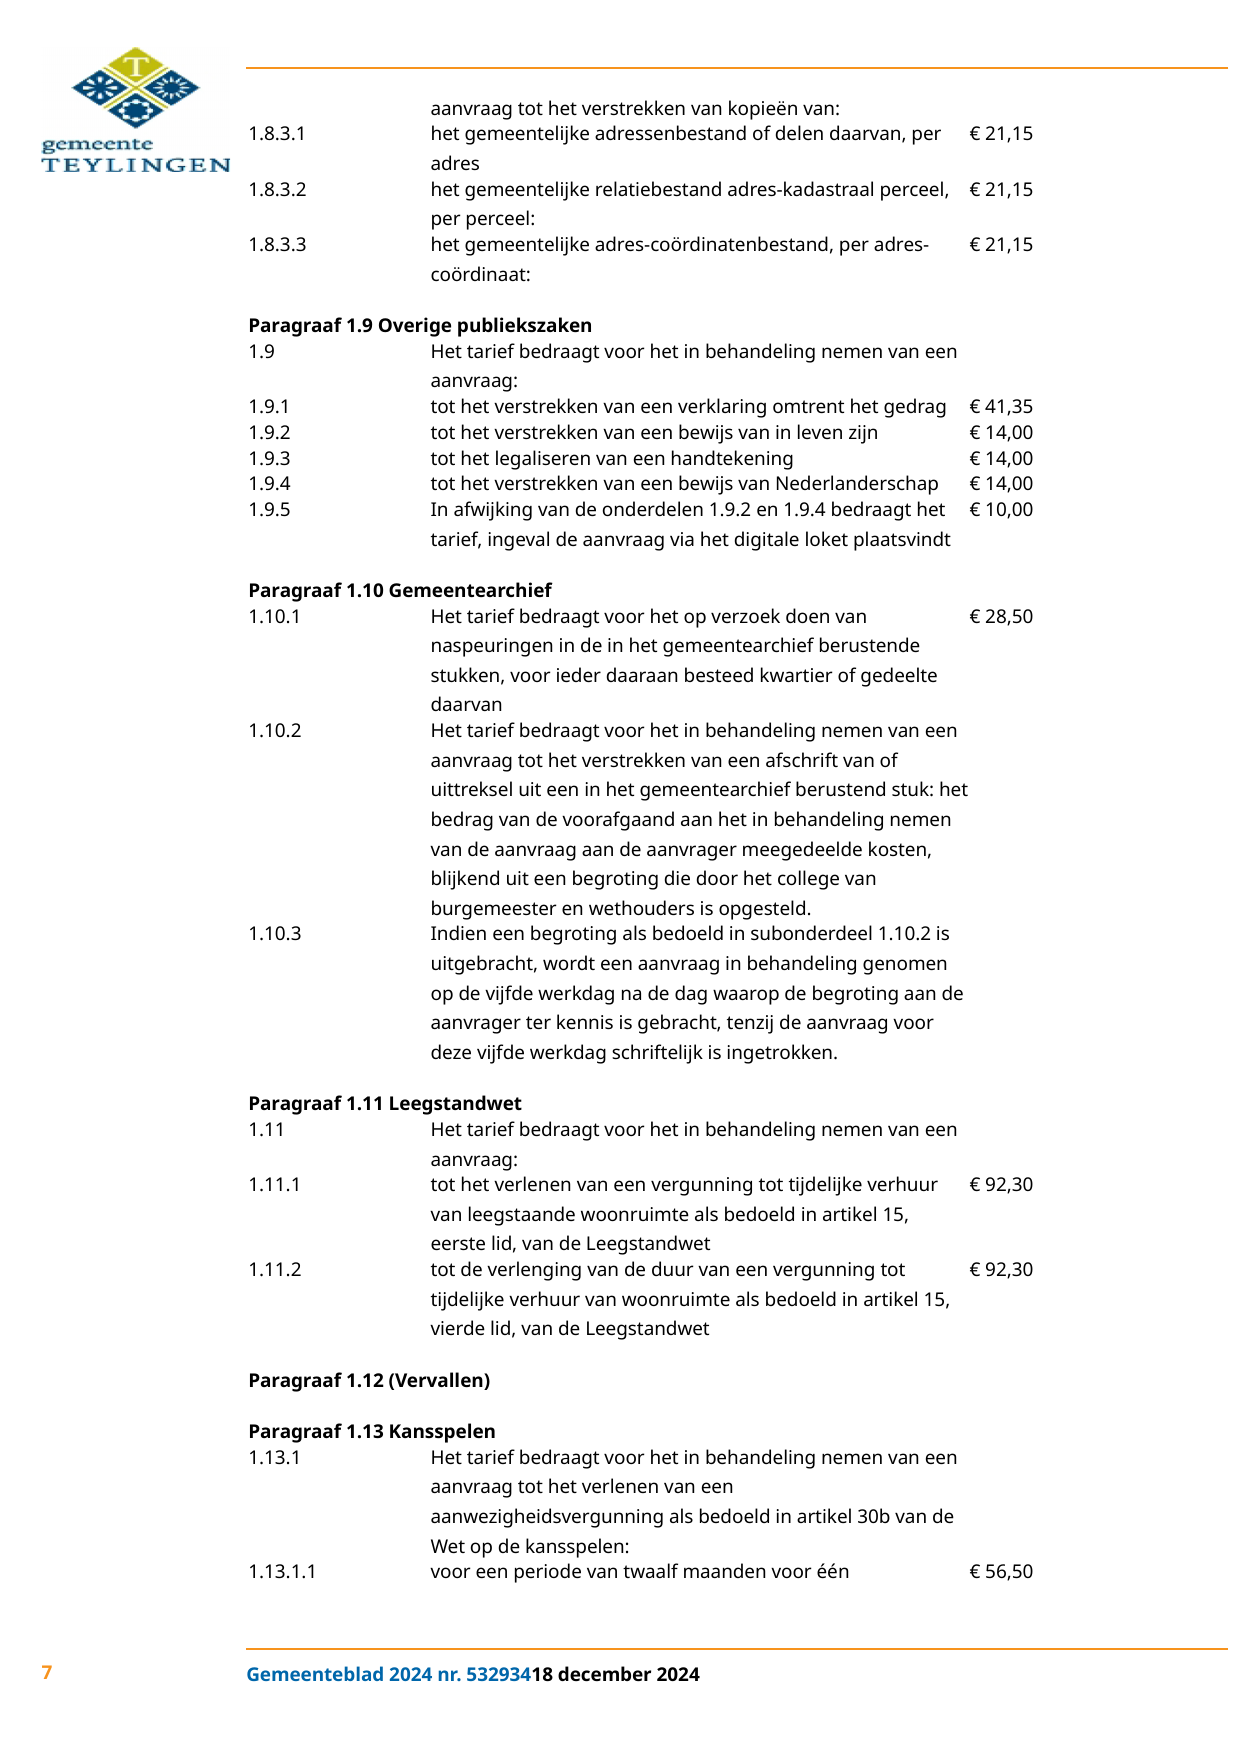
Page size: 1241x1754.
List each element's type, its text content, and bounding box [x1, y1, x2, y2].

table_cell [430, 286, 969, 312]
table_cell aanvraag tot het verstrekken van kopieën van: [430, 95, 969, 121]
table_cell 1.13.1 [248, 1444, 430, 1559]
table_cell [969, 1341, 1152, 1367]
table_cell In afwijking van de onderdelen 1.9.2 en 1.9.4 bedraagt het tarief, ingeval de aanvraag via het digitale loket plaatsvindt [430, 496, 969, 551]
table_cell Paragraaf 1.11 Leegstandwet [248, 1090, 1152, 1116]
table_cell Het tarief bedraagt voor het op verzoek doen van naspeuringen in de in het gemeentearchief berustende stukken, voor ieder daaraan besteed kwartier of gedeelte daarvan [430, 603, 969, 717]
table_cell [430, 551, 969, 577]
table_cell 1.11.1 [248, 1171, 430, 1256]
table_cell [248, 286, 430, 312]
table_cell € 10,00 [969, 496, 1152, 551]
table_cell het gemeentelijke adressenbestand of delen daarvan, per adres [430, 121, 969, 176]
table_cell € 14,00 [969, 470, 1152, 496]
table_cell tot het verlenen van een vergunning tot tijdelijke verhuur van leegstaande woonruimte als bedoeld in artikel 15, eerste lid, van de Leegstandwet [430, 1171, 969, 1256]
table_cell [969, 1065, 1152, 1090]
table_cell [969, 95, 1152, 121]
table_cell 1.10.2 [248, 718, 430, 921]
table_cell tot het verstrekken van een verklaring omtrent het gedrag [430, 393, 969, 419]
table_cell 1.10.1 [248, 603, 430, 717]
table_cell 1.9.2 [248, 419, 430, 445]
table_cell Het tarief bedraagt voor het in behandeling nemen van een aanvraag: [430, 1116, 969, 1171]
table_cell € 14,00 [969, 419, 1152, 445]
table_cell 1.11 [248, 1116, 430, 1171]
table_cell [969, 286, 1152, 312]
table_cell tot het legaliseren van een handtekening [430, 445, 969, 470]
table_cell € 14,00 [969, 445, 1152, 470]
table_cell [248, 551, 430, 577]
table_cell 1.9.3 [248, 445, 430, 470]
table_cell 1.9.1 [248, 393, 430, 419]
table_cell Paragraaf 1.12 (Vervallen) [248, 1367, 1152, 1393]
table_cell 1.9.4 [248, 470, 430, 496]
table_cell [430, 1393, 969, 1418]
table_cell het gemeentelijke adres-coördinatenbestand, per adres-coördinaat: [430, 231, 969, 286]
table_cell [969, 921, 1152, 1065]
table_cell € 92,30 [969, 1171, 1152, 1256]
table_cell Paragraaf 1.13 Kansspelen [248, 1419, 1152, 1444]
table_cell [248, 1393, 430, 1418]
table_cell voor een periode van twaalf maanden voor één [430, 1559, 969, 1584]
table_cell tot de verlenging van de duur van een vergunning tot tijdelijke verhuur van woonruimte als bedoeld in artikel 15, vierde lid, van de Leegstandwet [430, 1256, 969, 1341]
table_cell 1.9 [248, 338, 430, 393]
table_cell [248, 1341, 430, 1367]
table_cell 1.10.3 [248, 921, 430, 1065]
table_cell [969, 718, 1152, 921]
table_cell € 28,50 [969, 603, 1152, 717]
table_cell [430, 1341, 969, 1367]
table_cell 1.8.3.1 [248, 121, 430, 176]
table_cell Het tarief bedraagt voor het in behandeling nemen van een aanvraag tot het verstrekken van een afschrift van of uittreksel uit een in het gemeentearchief berustend stuk: het bedrag van de voorafgaand aan het in behandeling nemen van de aanvraag aan de aanvrager meegedeelde kosten, blijkend uit een begroting die door het college van burgemeester en wethouders is opgesteld. [430, 718, 969, 921]
table_cell 1.8.3.3 [248, 231, 430, 286]
table_cell € 21,15 [969, 121, 1152, 176]
table_cell [969, 1444, 1152, 1559]
table_cell € 21,15 [969, 231, 1152, 286]
table_cell € 41,35 [969, 393, 1152, 419]
table_cell 1.13.1.1 [248, 1559, 430, 1584]
table_cell [430, 1065, 969, 1090]
picture [41, 47, 231, 172]
table_cell 1.9.5 [248, 496, 430, 551]
table_cell [969, 551, 1152, 577]
table_cell [248, 95, 430, 121]
table_cell het gemeentelijke relatiebestand adres-kadastraal perceel, per perceel: [430, 176, 969, 231]
table_cell [969, 1116, 1152, 1171]
table_cell € 21,15 [969, 176, 1152, 231]
table_cell Het tarief bedraagt voor het in behandeling nemen van een aanvraag tot het verlenen van een aanwezigheidsvergunning als bedoeld in artikel 30b van de Wet op de kansspelen: [430, 1444, 969, 1559]
table_cell tot het verstrekken van een bewijs van Nederlanderschap [430, 470, 969, 496]
table_cell Het tarief bedraagt voor het in behandeling nemen van een aanvraag: [430, 338, 969, 393]
table_cell [969, 1393, 1152, 1418]
table_cell Paragraaf 1.10 Gemeentearchief [248, 577, 1152, 603]
table_cell [248, 1065, 430, 1090]
table_cell Paragraaf 1.9 Overige publiekszaken [248, 312, 1152, 338]
table_cell Indien een begroting als bedoeld in subonderdeel 1.10.2 is uitgebracht, wordt een aanvraag in behandeling genomen op de vijfde werkdag na de dag waarop de begroting aan de aanvrager ter kennis is gebracht, tenzij de aanvraag voor deze vijfde werkdag schriftelijk is ingetrokken. [430, 921, 969, 1065]
table_cell € 92,30 [969, 1256, 1152, 1341]
table_cell 1.8.3.2 [248, 176, 430, 231]
table_cell tot het verstrekken van een bewijs van in leven zijn [430, 419, 969, 445]
table_cell € 56,50 [969, 1559, 1152, 1584]
table_cell [969, 338, 1152, 393]
table_cell 1.11.2 [248, 1256, 430, 1341]
